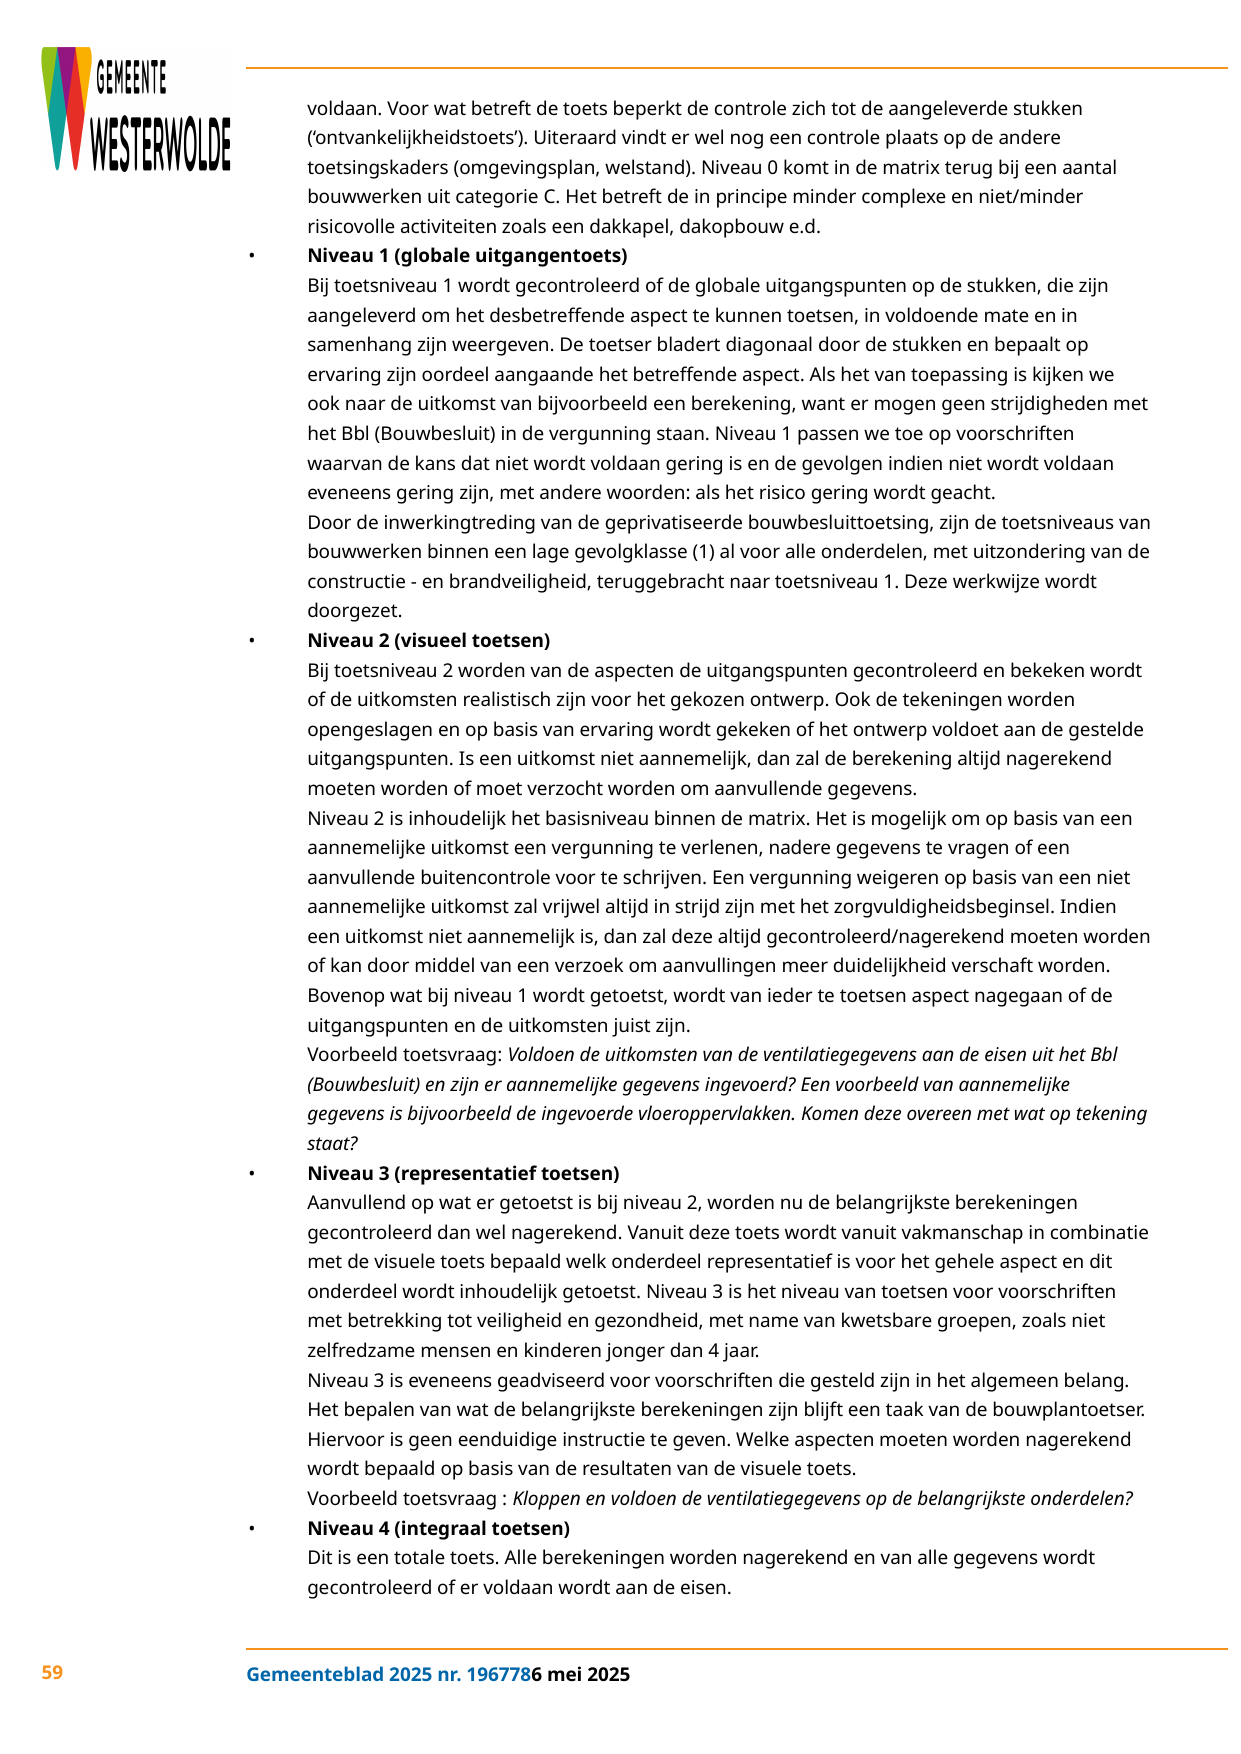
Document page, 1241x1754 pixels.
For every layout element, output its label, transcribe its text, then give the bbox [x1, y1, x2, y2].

list Bij toetsniveau 2 worden van de aspecten de uitgangspunten gecontroleerd en bekeken wordt of de uitkomsten realistisch zijn voor het gekozen ontwerp. Ook de tekeningen worden opengeslagen en op basis van ervaring wordt gekeken of het ontwerp voldoet aan de gestelde uitgangspunten. Is een uitkomst niet aannemelijk, dan zal de berekening altijd nagerekend moeten worden of moet verzocht worden om aanvullende gegevens. [248, 657, 1152, 801]
list Niveau 4 (integraal toetsen) [248, 1515, 1152, 1541]
list Door de inwerkingtreding van de geprivatiseerde bouwbesluittoetsing, zijn de toetsniveaus van bouwwerken binnen een lage gevolgklasse (1) al voor alle onderdelen, met uitzondering van de constructie - en brandveiligheid, teruggebracht naar toetsniveau 1. Deze werkwijze wordt doorgezet. [248, 509, 1152, 623]
list Aanvullend op wat er getoetst is bij niveau 2, worden nu de belangrijkste berekeningen gecontroleerd dan wel nagerekend. Vanuit deze toets wordt vanuit vakmanschap in combinatie met de visuele toets bepaald welk onderdeel representatief is voor het gehele aspect en dit onderdeel wordt inhoudelijk getoetst. Niveau 3 is het niveau van toetsen voor voorschriften met betrekking tot veiligheid en gezondheid, met name van kwetsbare groepen, zoals niet zelfredzame mensen en kinderen jonger dan 4 jaar. [248, 1189, 1152, 1363]
list Bij toetsniveau 1 wordt gecontroleerd of de globale uitgangspunten op de stukken, die zijn aangeleverd om het desbetreffende aspect te kunnen toetsen, in voldoende mate en in samenhang zijn weergeven. De toetser bladert diagonaal door de stukken en bepaalt op ervaring zijn oordeel aangaande het betreffende aspect. Als het van toepassing is kijken we ook naar de uitkomst van bijvoorbeeld een berekening, want er mogen geen strijdigheden met het Bbl (Bouwbesluit) in de vergunning staan. Niveau 1 passen we toe op voorschriften waarvan de kans dat niet wordt voldaan gering is en de gevolgen indien niet wordt voldaan eveneens gering zijn, met andere woorden: als het risico gering wordt geacht. [248, 272, 1152, 505]
list Niveau 3 (representatief toetsen) [248, 1160, 1152, 1186]
list Niveau 2 is inhoudelijk het basisniveau binnen de matrix. Het is mogelijk om op basis van een aannemelijke uitkomst een vergunning te verlenen, nadere gegevens te vragen of een aanvullende buitencontrole voor te schrijven. Een vergunning weigeren op basis van een niet aannemelijke uitkomst zal vrijwel altijd in strijd zijn met het zorgvuldigheidsbeginsel. Indien een uitkomst niet aannemelijk is, dan zal deze altijd gecontroleerd/nagerekend moeten worden of kan door middel van een verzoek om aanvullingen meer duidelijkheid verschaft worden. [248, 805, 1152, 978]
list Dit is een totale toets. Alle berekeningen worden nagerekend en van alle gegevens wordt gecontroleerd of er voldaan wordt aan de eisen. [248, 1544, 1152, 1600]
list Voorbeeld toetsvraag : Kloppen en voldoen de ventilatiegegevens op de belangrijkste onderdelen? [248, 1485, 1152, 1511]
list Niveau 3 is eveneens geadviseerd voor voorschriften die gesteld zijn in het algemeen belang. Het bepalen van wat de belangrijkste berekeningen zijn blijft een taak van de bouwplantoetser. Hiervoor is geen eenduidige instructie te geven. Welke aspecten moeten worden nagerekend wordt bepaald op basis van de resultaten van de visuele toets. [248, 1367, 1152, 1481]
list voldaan. Voor wat betreft de toets beperkt de controle zich tot de aangeleverde stukken (‘ontvankelijkheidstoets’). Uiteraard vindt er wel nog een controle plaats op de andere toetsingskaders (omgevingsplan, welstand). Niveau 0 komt in de matrix terug bij een aantal bouwwerken uit categorie C. Het betreft de in principe minder complexe en niet/minder risicovolle activiteiten zoals een dakkapel, dakopbouw e.d. [248, 95, 1152, 239]
picture [41, 47, 231, 172]
list Niveau 1 (globale uitgangentoets) [248, 243, 1152, 268]
list Voorbeeld toetsvraag: Voldoen de uitkomsten van de ventilatiegegevens aan de eisen uit het Bbl (Bouwbesluit) en zijn er aannemelijke gegevens ingevoerd? Een voorbeeld van aannemelijke gegevens is bijvoorbeeld de ingevoerde vloeroppervlakken. Komen deze overeen met wat op tekening staat? [248, 1041, 1152, 1156]
list Bovenop wat bij niveau 1 wordt getoetst, wordt van ieder te toetsen aspect nagegaan of de uitgangspunten en de uitkomsten juist zijn. [248, 982, 1152, 1038]
list Niveau 2 (visueel toetsen) [248, 627, 1152, 653]
